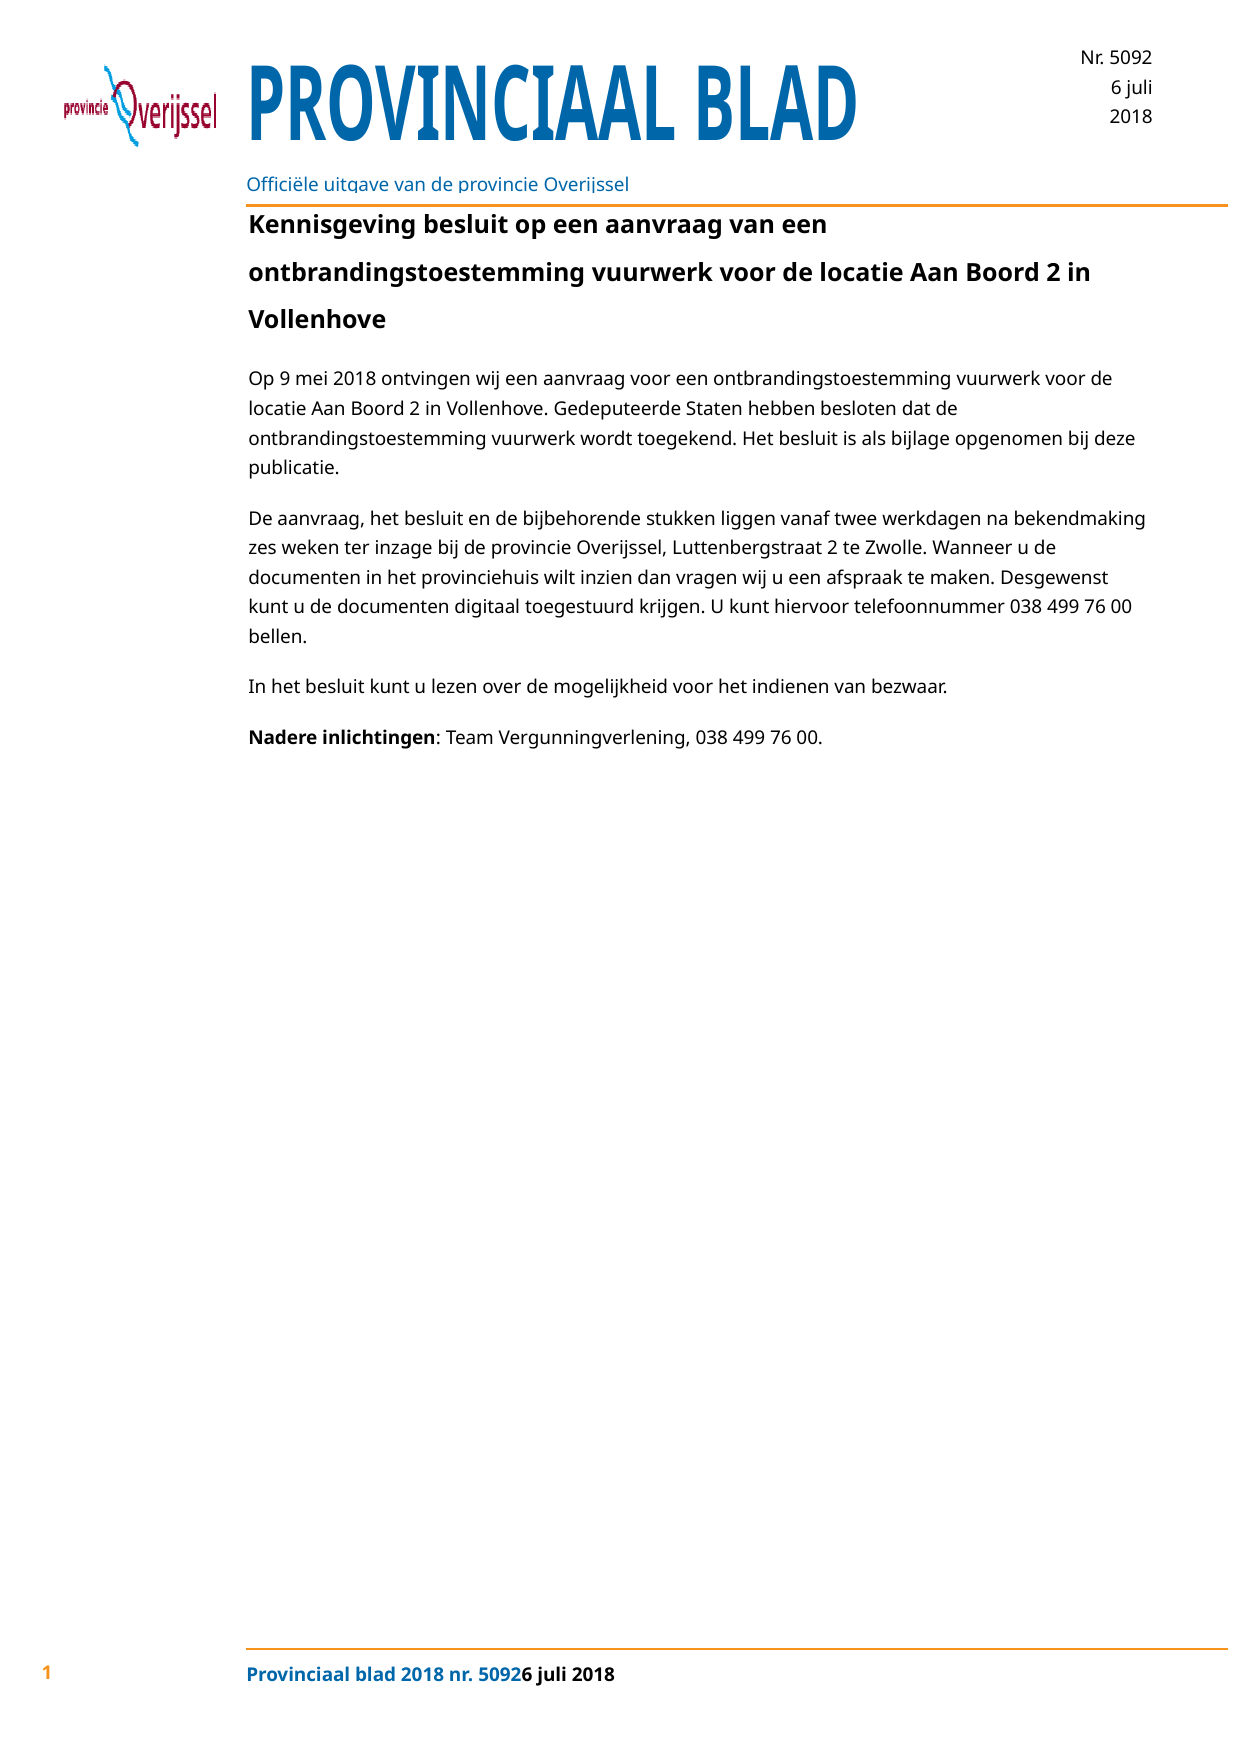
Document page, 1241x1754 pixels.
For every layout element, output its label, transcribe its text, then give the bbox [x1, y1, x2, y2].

text Kennisgeving besluit op een aanvraag van een ontbrandingstoestemming vuurwerk voor de locatie Aan Boord 2 in Vollenhove [248, 207, 1152, 336]
text De aanvraag, het besluit en de bijbehorende stukken liggen vanaf twee werkdagen na bekendmaking zes weken ter inzage bij de provincie Overijssel, Luttenbergstraat 2 te Zwolle. Wanneer u de documenten in het provinciehuis wilt inzien dan vragen wij u een afspraak te maken. Desgewenst kunt u de documenten digitaal toegestuurd krijgen. U kunt hiervoor telefoonnummer 038 499 76 00 bellen. [248, 505, 1152, 649]
text Op 9 mei 2018 ontvingen wij een aanvraag voor een ontbrandingstoestemming vuurwerk voor de locatie Aan Boord 2 in Vollenhove. Gedeputeerde Staten hebben besloten dat de ontbrandingstoestemming vuurwerk wordt toegekend. Het besluit is als bijlage opgenomen bij deze publicatie. [248, 366, 1152, 480]
text In het besluit kunt u lezen over de mogelijkheid voor het indienen van bezwaar. [248, 673, 1152, 699]
text Nadere inlichtingen: Team Vergunningverlening, 038 499 76 00. [248, 724, 1152, 749]
picture [41, 47, 231, 172]
